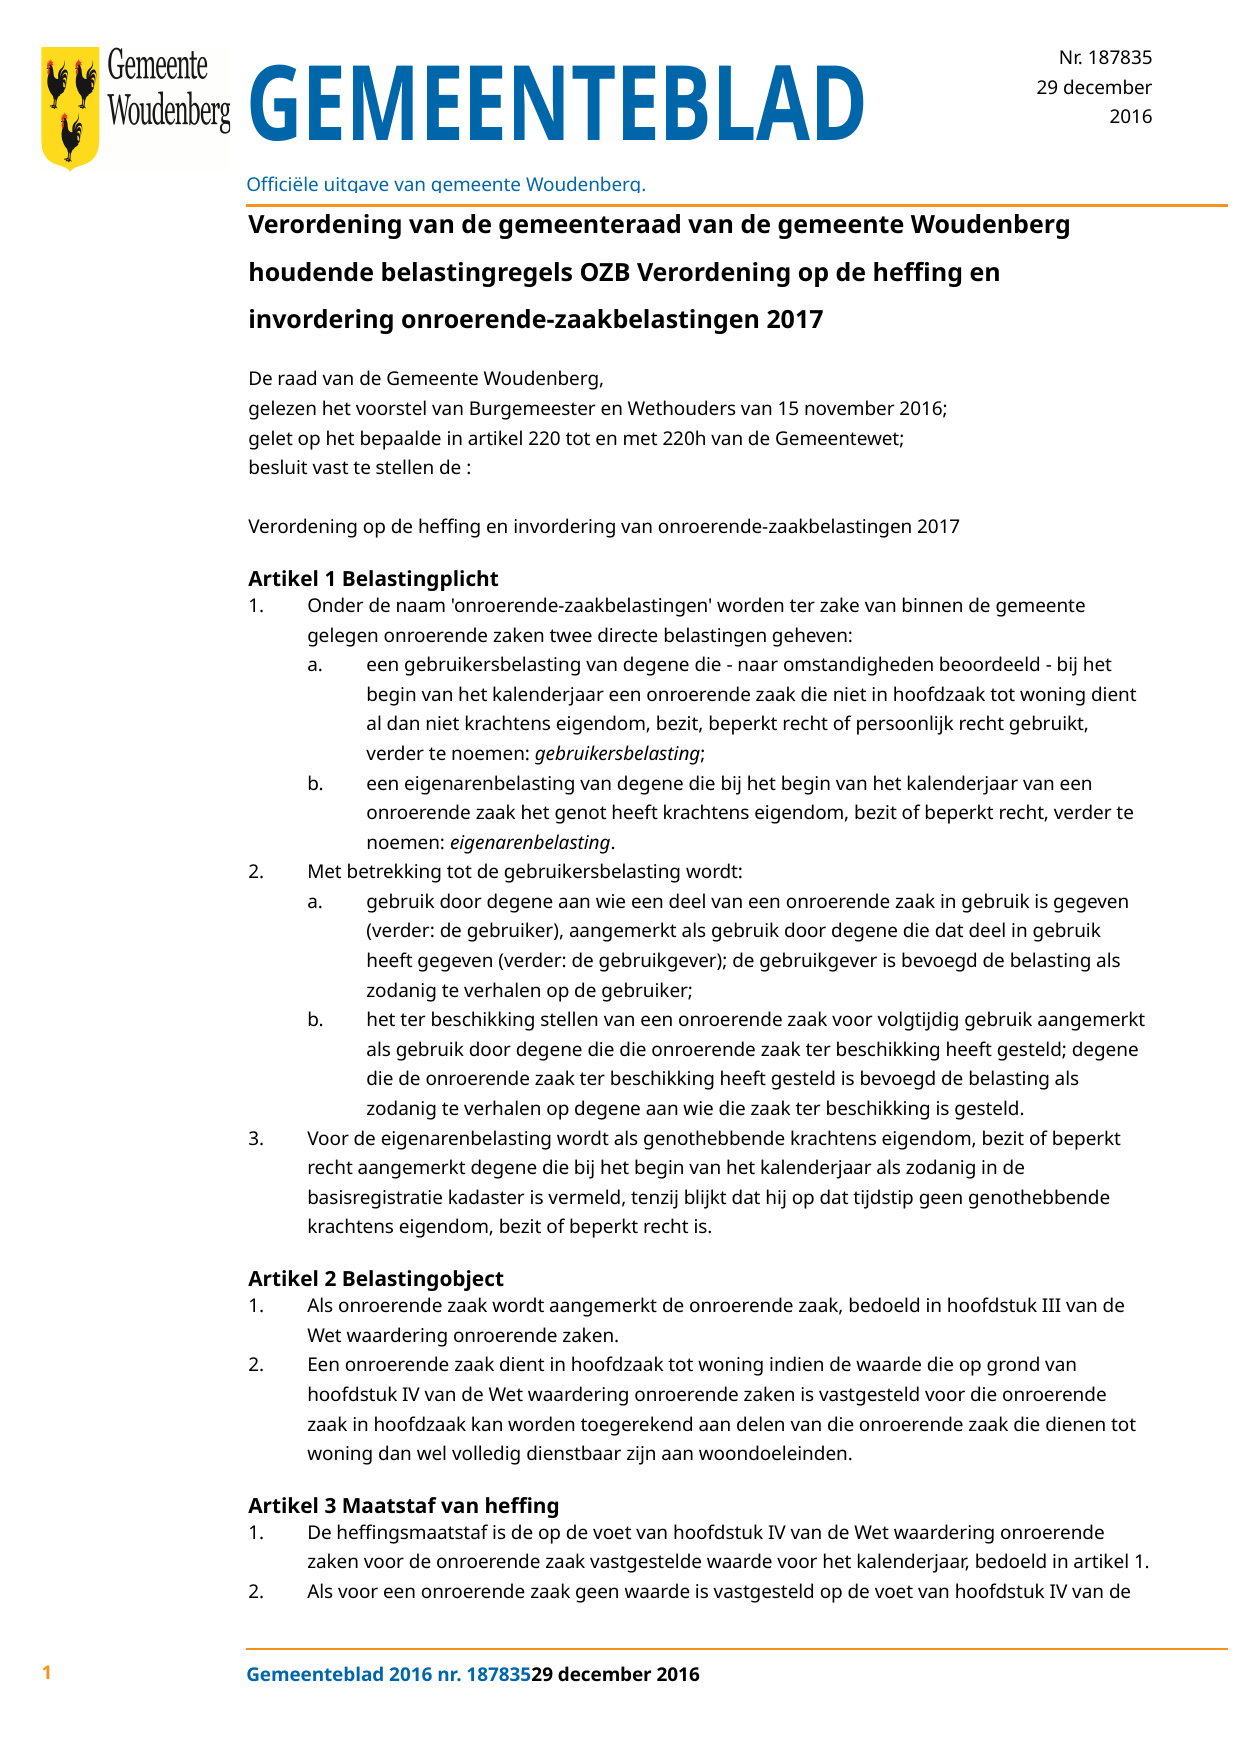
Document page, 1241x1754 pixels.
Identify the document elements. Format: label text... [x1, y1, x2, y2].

list Als onroerende zaak wordt aangemerkt de onroerende zaak, bedoeld in hoofdstuk III van de Wet waardering onroerende zaken. [248, 1292, 1152, 1348]
list een gebruikersbelasting van degene die - naar omstandigheden beoordeeld - bij het begin van het kalenderjaar een onroerende zaak die niet in hoofdzaak tot woning dient al dan niet krachtens eigendom, bezit, beperkt recht of persoonlijk recht gebruikt, verder te noemen: gebruikersbelasting; [307, 651, 1152, 766]
text De raad van de Gemeente Woudenberg, [248, 366, 1152, 391]
text Artikel 1 Belastingplicht [248, 564, 1152, 592]
text Artikel 2 Belastingobject [248, 1264, 1152, 1292]
list Als voor een onroerende zaak geen waarde is vastgesteld op de voet van hoofdstuk IV van de [248, 1578, 1152, 1604]
text besluit vast te stellen de : [248, 454, 1152, 480]
text Artikel 3 Maatstaf van heffing [248, 1491, 1152, 1519]
text gelezen het voorstel van Burgemeester en Wethouders van 15 november 2016; [248, 395, 1152, 421]
text gelet op het bepaalde in artikel 220 tot en met 220h van de Gemeentewet; [248, 425, 1152, 450]
list gebruik door degene aan wie een deel van een onroerende zaak in gebruik is gegeven (verder: de gebruiker), aangemerkt als gebruik door degene die dat deel in gebruik heeft gegeven (verder: de gebruikgever); de gebruikgever is bevoegd de belasting als zodanig te verhalen op de gebruiker; [307, 888, 1152, 1003]
list Een onroerende zaak dient in hoofdzaak tot woning indien de waarde die op grond van hoofdstuk IV van de Wet waardering onroerende zaken is vastgesteld voor die onroerende zaak in hoofdzaak kan worden toegerekend aan delen van die onroerende zaak die dienen tot woning dan wel volledig dienstbaar zijn aan woondoeleinden. [248, 1352, 1152, 1466]
list Met betrekking tot de gebruikersbelasting wordt: [248, 858, 1152, 884]
list Onder de naam 'onroerende-zaakbelastingen' worden ter zake van binnen de gemeente gelegen onroerende zaken twee directe belastingen geheven: [248, 592, 1152, 648]
text Verordening op de heffing en invordering van onroerende-zaakbelastingen 2017 [248, 513, 1152, 539]
list De heffingsmaatstaf is de op de voet van hoofdstuk IV van de Wet waardering onroerende zaken voor de onroerende zaak vastgestelde waarde voor het kalenderjaar, bedoeld in artikel 1. [248, 1519, 1152, 1574]
picture [41, 47, 231, 172]
list het ter beschikking stellen van een onroerende zaak voor volgtijdig gebruik aangemerkt als gebruik door degene die die onroerende zaak ter beschikking heeft gesteld; degene die de onroerende zaak ter beschikking heeft gesteld is bevoegd de belasting als zodanig te verhalen op degene aan wie die zaak ter beschikking is gesteld. [307, 1006, 1152, 1121]
text Verordening van de gemeenteraad van de gemeente Woudenberg houdende belastingregels OZB Verordening op de heffing en invordering onroerende-zaakbelastingen 2017 [248, 207, 1152, 336]
list Voor de eigenarenbelasting wordt als genothebbende krachtens eigendom, bezit of beperkt recht aangemerkt degene die bij het begin van het kalenderjaar als zodanig in de basisregistratie kadaster is vermeld, tenzij blijkt dat hij op dat tijdstip geen genothebbende krachtens eigendom, bezit of beperkt recht is. [248, 1125, 1152, 1239]
list een eigenarenbelasting van degene die bij het begin van het kalenderjaar van een onroerende zaak het genot heeft krachtens eigendom, bezit of beperkt recht, verder te noemen: eigenarenbelasting. [307, 770, 1152, 855]
